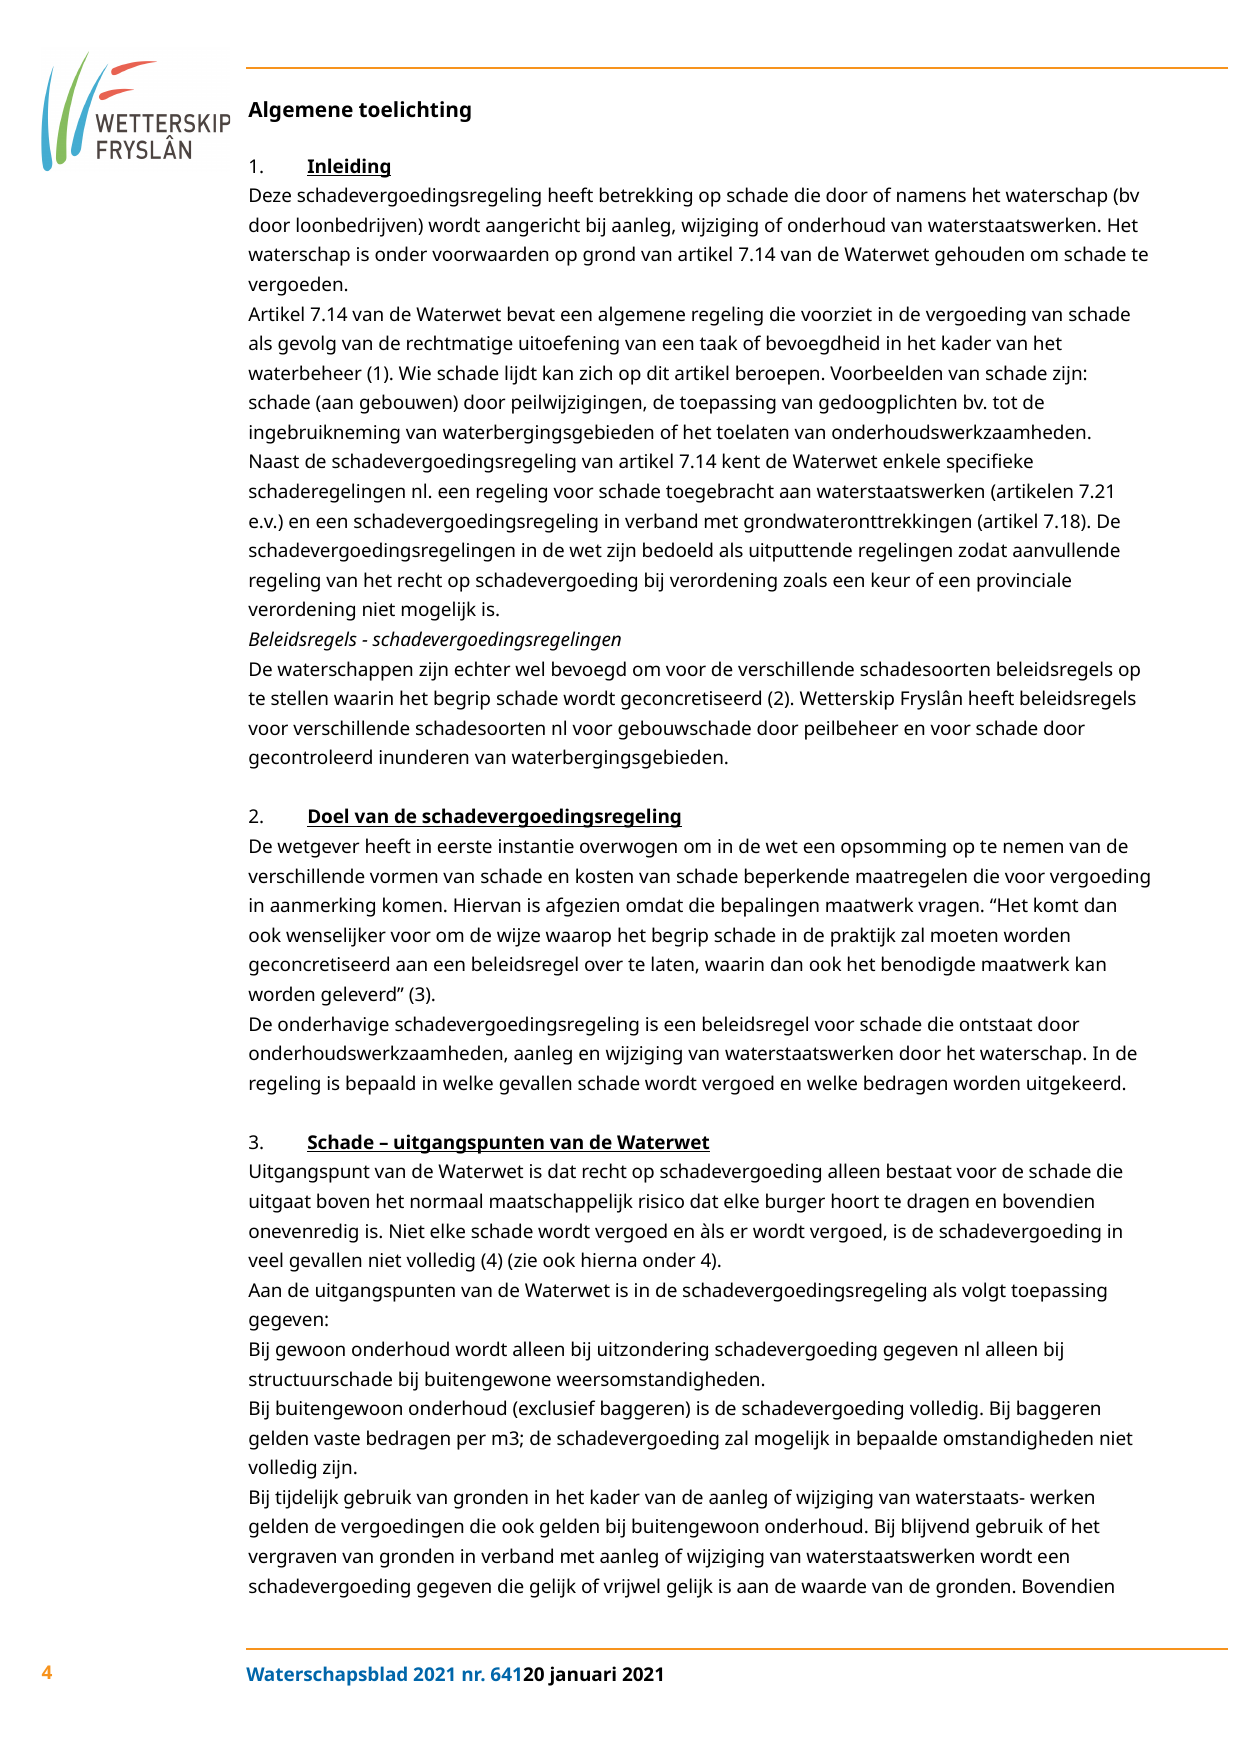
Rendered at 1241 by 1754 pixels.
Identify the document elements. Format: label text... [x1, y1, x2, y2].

text Deze schadevergoedingsregeling heeft betrekking op schade die door of namens het waterschap (bv door loonbedrijven) wordt aangericht bij aanleg, wijziging of onderhoud van waterstaatswerken. Het waterschap is onder voorwaarden op grond van artikel 7.14 van de Waterwet gehouden om schade te vergoeden. [248, 182, 1152, 297]
text De waterschappen zijn echter wel bevoegd om voor de verschillende schadesoorten beleidsregels op te stellen waarin het begrip schade wordt geconcretiseerd (2). Wetterskip Fryslân heeft beleidsregels voor verschillende schadesoorten nl voor gebouwschade door peilbeheer en voor schade door gecontroleerd inunderen van waterbergingsgebieden. [248, 656, 1152, 770]
text Aan de uitgangspunten van de Waterwet is in de schadevergoedingsregeling als volgt toepassing gegeven: [248, 1277, 1152, 1332]
text De wetgever heeft in eerste instantie overwogen om in de wet een opsomming op te nemen van de verschillende vormen van schade en kosten van schade beperkende maatregelen die voor vergoeding in aanmerking komen. Hiervan is afgezien omdat die bepalingen maatwerk vragen. “Het komt dan ook wenselijker voor om de wijze waarop het begrip schade in de praktijk zal moeten worden geconcretiseerd aan een beleidsregel over te laten, waarin dan ook het benodigde maatwerk kan worden geleverd” (3). [248, 833, 1152, 1007]
text Algemene toelichting [248, 95, 1152, 123]
picture [41, 47, 231, 172]
text Beleidsregels - schadevergoedingsregelingen [248, 626, 1152, 652]
text Artikel 7.14 van de Waterwet bevat een algemene regeling die voorziet in de vergoeding van schade als gevolg van de rechtmatige uitoefening van een taak of bevoegdheid in het kader van het waterbeheer (1). Wie schade lijdt kan zich op dit artikel beroepen. Voorbeelden van schade zijn: schade (aan gebouwen) door peilwijzigingen, de toepassing van gedoogplichten bv. tot de ingebruikneming van waterbergingsgebieden of het toelaten van onderhoudswerkzaamheden. [248, 301, 1152, 445]
text De onderhavige schadevergoedingsregeling is een beleidsregel voor schade die ontstaat door onderhoudswerkzaamheden, aanleg en wijziging van waterstaatswerken door het waterschap. In de regeling is bepaald in welke gevallen schade wordt vergoed en welke bedragen worden uitgekeerd. [248, 1011, 1152, 1096]
list Doel van de schadevergoedingsregeling [248, 804, 1152, 829]
text Bij tijdelijk gebruik van gronden in het kader van de aanleg of wijziging van waterstaats- werken gelden de vergoedingen die ook gelden bij buitengewoon onderhoud. Bij blijvend gebruik of het vergraven van gronden in verband met aanleg of wijziging van waterstaatswerken wordt een schadevergoeding gegeven die gelijk of vrijwel gelijk is aan de waarde van de gronden. Bovendien [248, 1484, 1152, 1599]
text Bij buitengewoon onderhoud (exclusief baggeren) is de schadevergoeding volledig. Bij baggeren gelden vaste bedragen per m3; de schadevergoeding zal mogelijk in bepaalde omstandigheden niet volledig zijn. [248, 1395, 1152, 1480]
text Uitgangspunt van de Waterwet is dat recht op schadevergoeding alleen bestaat voor de schade die uitgaat boven het normaal maatschappelijk risico dat elke burger hoort te dragen en bovendien onevenredig is. Niet elke schade wordt vergoed en àls er wordt vergoed, is de schadevergoeding in veel gevallen niet volledig (4) (zie ook hierna onder 4). [248, 1159, 1152, 1273]
text Bij gewoon onderhoud wordt alleen bij uitzondering schadevergoeding gegeven nl alleen bij structuurschade bij buitengewone weersomstandigheden. [248, 1336, 1152, 1392]
list Inleiding [248, 153, 1152, 179]
text Naast de schadevergoedingsregeling van artikel 7.14 kent de Waterwet enkele specifieke schaderegelingen nl. een regeling voor schade toegebracht aan waterstaatswerken (artikelen 7.21 e.v.) en een schadevergoedingsregeling in verband met grondwateronttrekkingen (artikel 7.18). De schadevergoedingsregelingen in de wet zijn bedoeld als uitputtende regelingen zodat aanvullende regeling van het recht op schadevergoeding bij verordening zoals een keur of een provinciale verordening niet mogelijk is. [248, 449, 1152, 622]
list Schade – uitgangspunten van de Waterwet [248, 1129, 1152, 1155]
